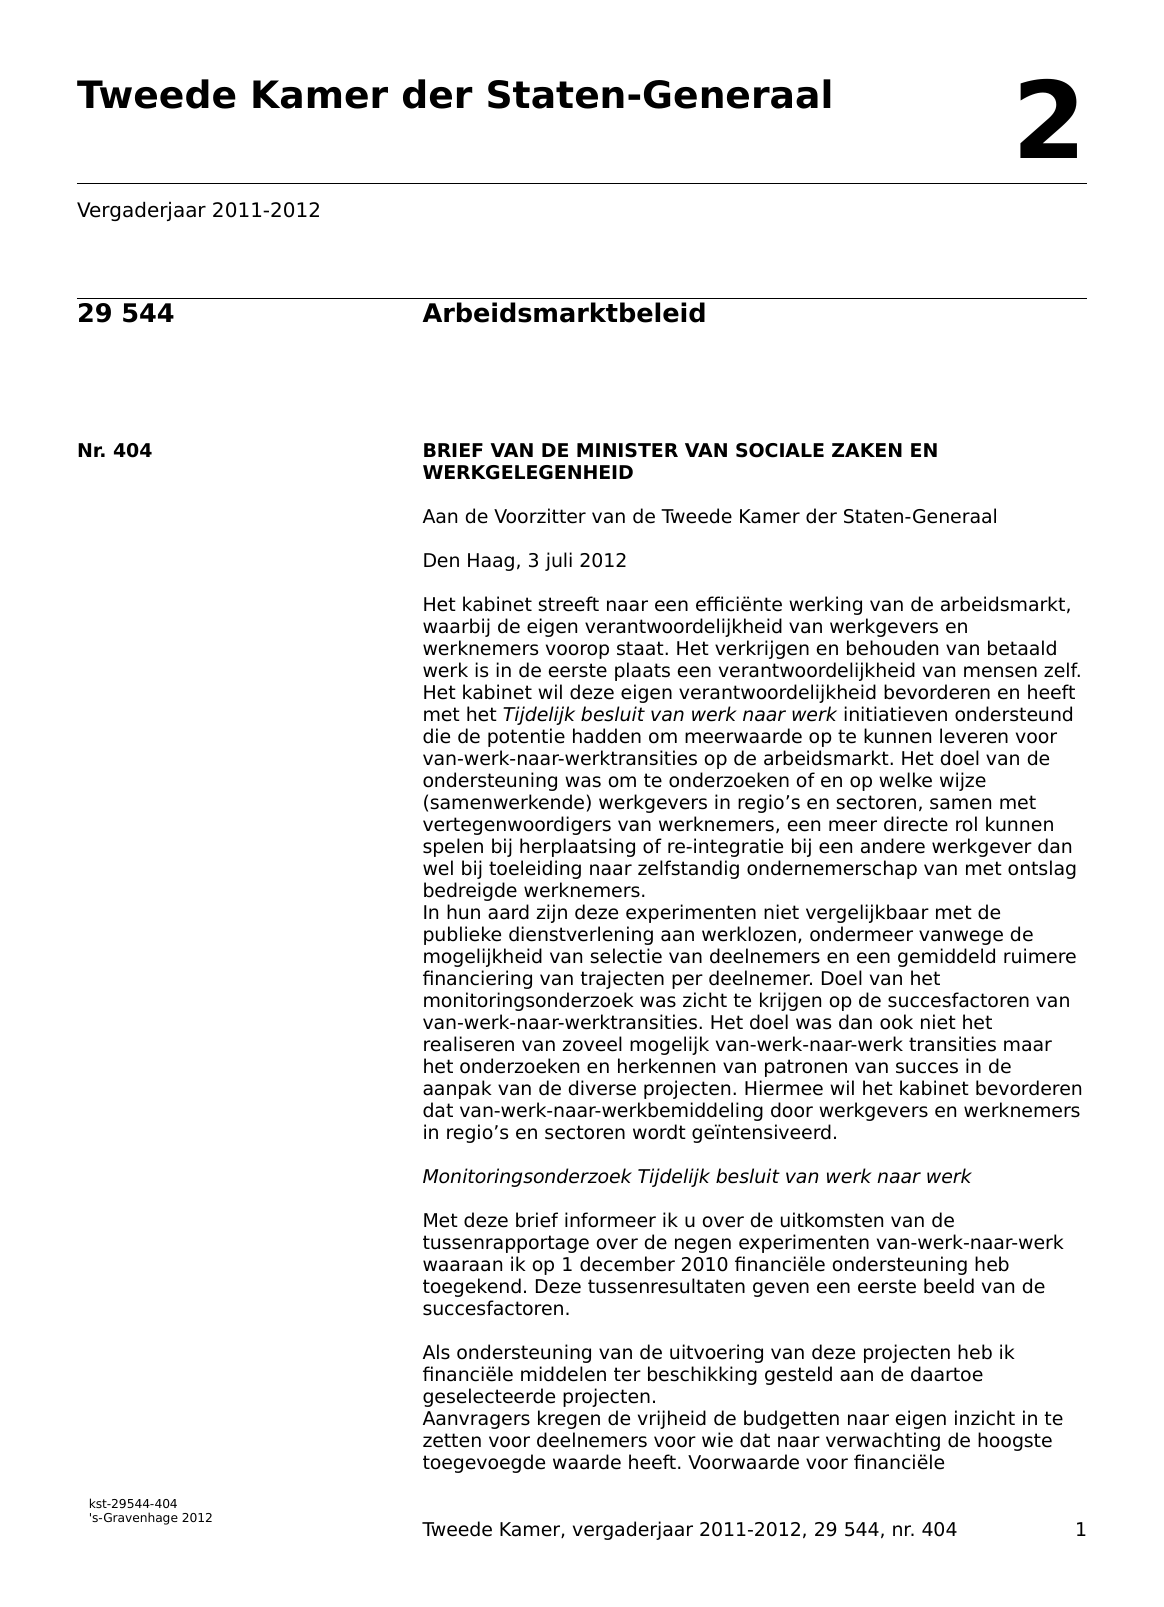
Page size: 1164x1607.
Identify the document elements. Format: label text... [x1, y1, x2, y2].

table_header Tweede Kamer der Staten-Generaal [77, 59, 886, 183]
text kst-29544-404 [88, 1497, 323, 1511]
subtitle Monitoringsonderzoek Tijdelijk besluit van werk naar werk [422, 1166, 1087, 1188]
text 's-Gravenhage 2012 [88, 1511, 323, 1525]
text In hun aard zijn deze experimenten niet vergelijkbaar met de publieke dienstverlening aan werklozen, ondermeer vanwege de mogelijkheid van selectie van deelnemers en een gemiddeld ruimere financiering van trajecten per deelnemer. Doel van het monitoringsonderzoek was zicht te krijgen op de succesfactoren van van-werk-naar-werktransities. Het doel was dan ook niet het realiseren van zoveel mogelijk van-werk-naar-werk transities maar het onderzoeken en herkennen van patronen van succes in de aanpak van de diverse projecten. Hiermee wil het kabinet bevorderen dat van-werk-naar-werkbemiddeling door werkgevers en werknemers in regio’s en sectoren wordt geïntensiveerd. [422, 902, 1087, 1144]
subtitle Nr. 404 BRIEF VAN DE MINISTER VAN SOCIALE ZAKEN EN WERKGELEGENHEID [77, 440, 1087, 484]
text Den Haag, 3 juli 2012 [422, 550, 1087, 572]
text Het kabinet streeft naar een efficiënte werking van de arbeidsmarkt, waarbij de eigen verantwoordelijkheid van werkgevers en werknemers voorop staat. Het verkrijgen en behouden van betaald werk is in de eerste plaats een verantwoordelijkheid van mensen zelf. Het kabinet wil deze eigen verantwoordelijkheid bevorderen en heeft met het Tijdelijk besluit van werk naar werk initiatieven ondersteund die de potentie hadden om meerwaarde op te kunnen leveren voor van-werk-naar-werktransities op de arbeidsmarkt. Het doel van de ondersteuning was om te onderzoeken of en op welke wijze (samenwerkende) werkgevers in regio’s en sectoren, samen met vertegenwoordigers van werknemers, een meer directe rol kunnen spelen bij herplaatsing of re-integratie bij een andere werkgever dan wel bij toeleiding naar zelfstandig ondernemerschap van met ontslag bedreigde werknemers. [422, 594, 1087, 902]
text Met deze brief informeer ik u over de uitkomsten van de tussenrapportage over de negen experimenten van-werk-naar-werk waaraan ik op 1 december 2010 financiële ondersteuning heb toegekend. Deze tussenresultaten geven een eerste beeld van de succesfactoren. [422, 1210, 1087, 1320]
text Als ondersteuning van de uitvoering van deze projecten heb ik financiële middelen ter beschikking gesteld aan de daartoe geselecteerde projecten. [422, 1342, 1087, 1408]
table_cell Vergaderjaar 2011-2012 [77, 184, 1087, 298]
table_header 2 [886, 59, 1087, 183]
subtitle 29 544 Arbeidsmarktbeleid [77, 299, 1087, 329]
text Aan de Voorzitter van de Tweede Kamer der Staten-Generaal [422, 506, 1087, 528]
text Aanvragers kregen de vrijheid de budgetten naar eigen inzicht in te zetten voor deelnemers voor wie dat naar verwachting de hoogste toegevoegde waarde heeft. Voorwaarde voor financiële [422, 1408, 1087, 1474]
